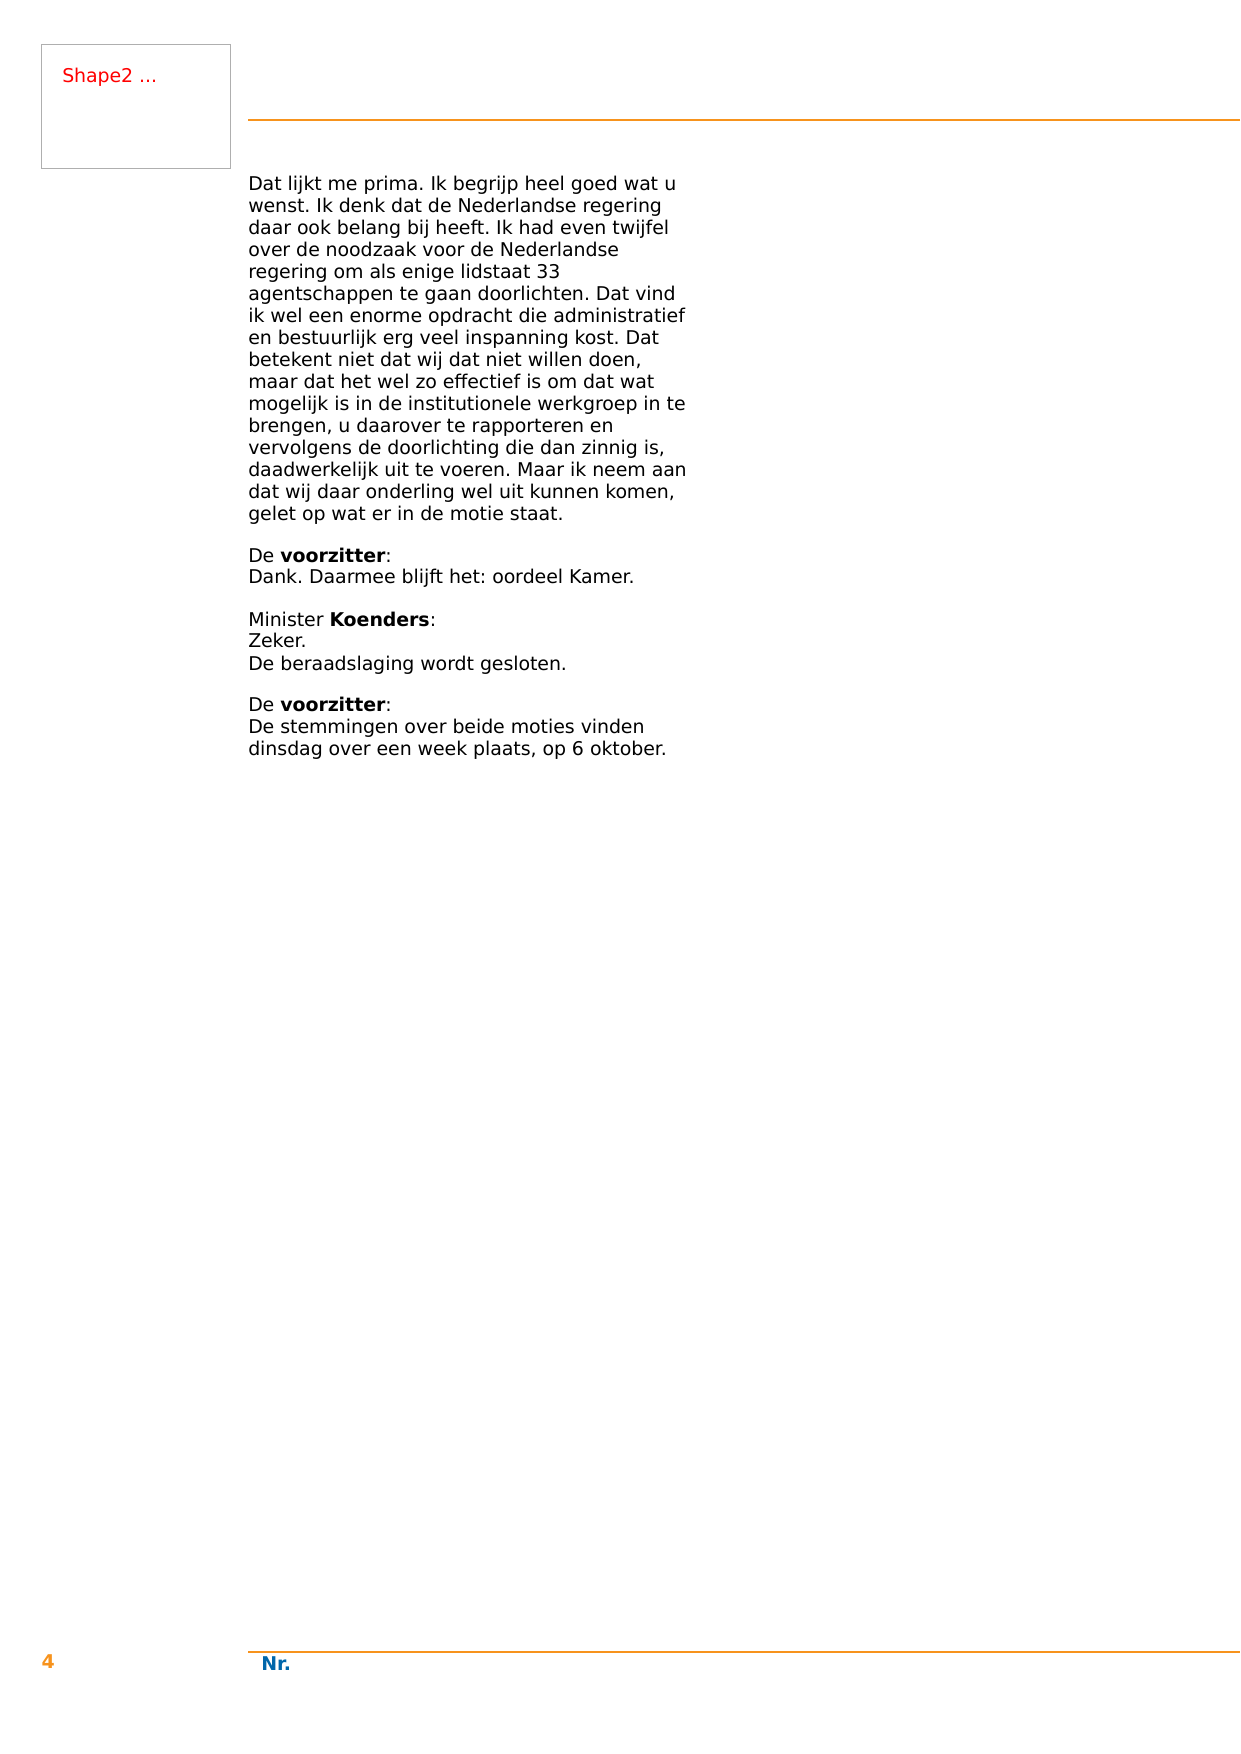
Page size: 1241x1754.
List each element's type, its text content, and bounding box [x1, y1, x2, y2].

text Dank. Daarmee blijft het: oordeel Kamer. [248, 566, 691, 588]
text De stemmingen over beide moties vinden dinsdag over een week plaats, op 6 oktober. [248, 716, 691, 760]
text De voorzitter: [248, 694, 691, 716]
text De voorzitter: [248, 544, 691, 566]
text Minister Koenders: [248, 608, 691, 630]
text Zeker. [248, 630, 691, 652]
text De beraadslaging wordt gesloten. [248, 652, 691, 674]
text Dat lijkt me prima. Ik begrijp heel goed wat u wenst. Ik denk dat de Nederlandse regering daar ook belang bij heeft. Ik had even twijfel over de noodzaak voor de Nederlandse regering om als enige lidstaat 33 agentschappen te gaan doorlichten. Dat vind ik wel een enorme opdracht die administratief en bestuurlijk erg veel inspanning kost. Dat betekent niet dat wij dat niet willen doen, maar dat het wel zo effectief is om dat wat mogelijk is in de institutionele werkgroep in te brengen, u daarover te rapporteren en vervolgens de doorlichting die dan zinnig is, daadwerkelijk uit te voeren. Maar ik neem aan dat wij daar onderling wel uit kunnen komen, gelet op wat er in de motie staat. [248, 173, 691, 524]
